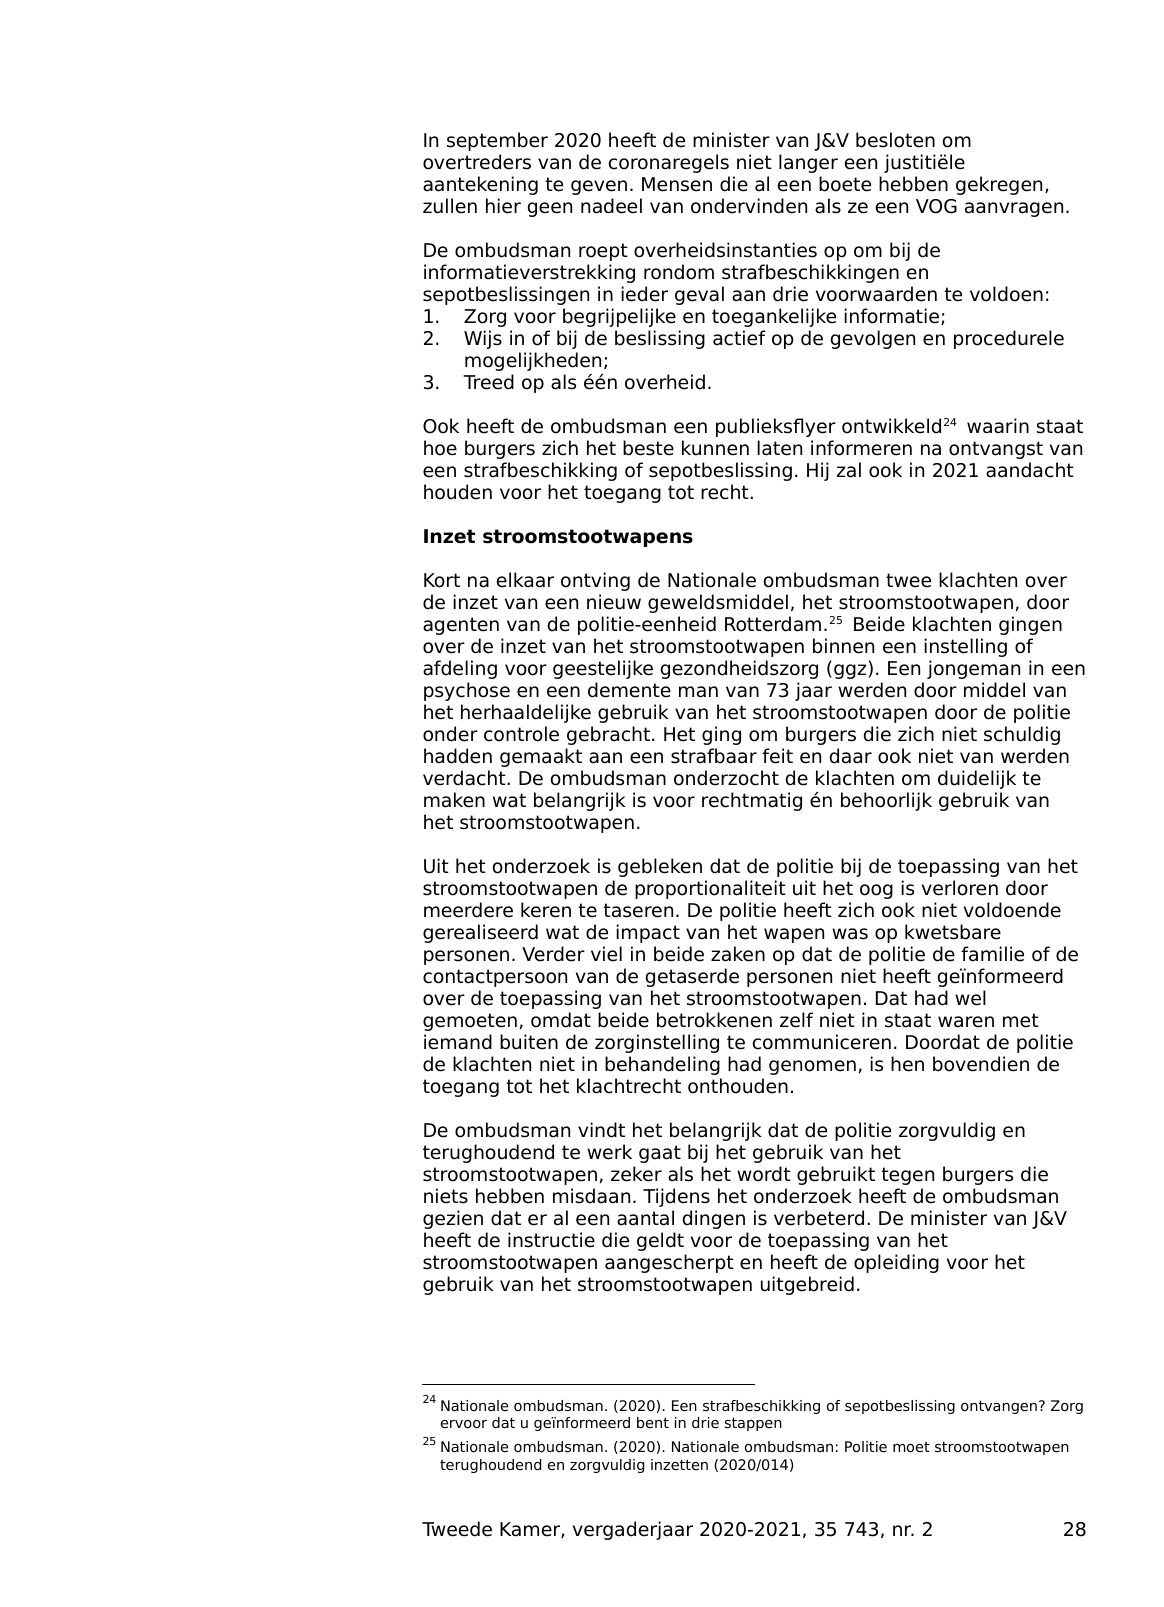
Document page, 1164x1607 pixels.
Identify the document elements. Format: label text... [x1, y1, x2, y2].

text De ombudsman vindt het belangrijk dat de politie zorgvuldig en terughoudend te werk gaat bij het gebruik van het stroomstootwapen, zeker als het wordt gebruikt tegen burgers die niets hebben misdaan. Tijdens het onderzoek heeft de ombudsman gezien dat er al een aantal dingen is verbeterd. De minister van J&V heeft de instructie die geldt voor de toepassing van het stroomstootwapen aangescherpt en heeft de opleiding voor het gebruik van het stroomstootwapen uitgebreid. [422, 1120, 1087, 1296]
text Uit het onderzoek is gebleken dat de politie bij de toepassing van het stroomstootwapen de proportionaliteit uit het oog is verloren door meerdere keren te taseren. De politie heeft zich ook niet voldoende gerealiseerd wat de impact van het wapen was op kwetsbare personen. Verder viel in beide zaken op dat de politie de familie of de contactpersoon van de getaserde personen niet heeft geïnformeerd over de toepassing van het stroomstootwapen. Dat had wel gemoeten, omdat beide betrokkenen zelf niet in staat waren met iemand buiten de zorginstelling te communiceren. Doordat de politie de klachten niet in behandeling had genomen, is hen bovendien de toegang tot het klachtrecht onthouden. [422, 856, 1087, 1098]
text 3. Treed op als één overheid. [422, 372, 1087, 394]
text Nationale ombudsman. (2020). Een strafbeschikking of sepotbeslissing ontvangen? Zorg ervoor dat u geïnformeerd bent in drie stappen [422, 1393, 1087, 1432]
text De ombudsman roept overheidsinstanties op om bij de informatieverstrekking rondom strafbeschikkingen en sepotbeslissingen in ieder geval aan drie voorwaarden te voldoen: [422, 240, 1087, 306]
text 1. Zorg voor begrijpelijke en toegankelijke informatie; [422, 306, 1087, 328]
subtitle Inzet stroomstootwapens [422, 526, 1087, 548]
text Kort na elkaar ontving de Nationale ombudsman twee klachten over de inzet van een nieuw geweldsmiddel, het stroomstootwapen, door agenten van de politie-eenheid Rotterdam. Beide klachten gingen over de inzet van het stroomstootwapen binnen een instelling of afdeling voor geestelijke gezondheidszorg (ggz). Een jongeman in een psychose en een demente man van 73 jaar werden door middel van het herhaaldelijke gebruik van het stroomstootwapen door de politie onder controle gebracht. Het ging om burgers die zich niet schuldig hadden gemaakt aan een strafbaar feit en daar ook niet van werden verdacht. De ombudsman onderzocht de klachten om duidelijk te maken wat belangrijk is voor rechtmatig én behoorlijk gebruik van het stroomstootwapen. [422, 570, 1087, 834]
text Ook heeft de ombudsman een publieksflyer ontwikkeld waarin staat hoe burgers zich het beste kunnen laten informeren na ontvangst van een strafbeschikking of sepotbeslissing. Hij zal ook in 2021 aandacht houden voor het toegang tot recht. [422, 416, 1087, 504]
text Nationale ombudsman. (2020). Nationale ombudsman: Politie moet stroomstootwapen terughoudend en zorgvuldig inzetten (2020/014) [422, 1435, 1087, 1474]
text In september 2020 heeft de minister van J&V besloten om overtreders van de coronaregels niet langer een justitiële aantekening te geven. Mensen die al een boete hebben gekregen, zullen hier geen nadeel van ondervinden als ze een VOG aanvragen. [422, 130, 1087, 218]
text 2. Wijs in of bij de beslissing actief op de gevolgen en procedurele mogelijkheden; [422, 328, 1087, 372]
